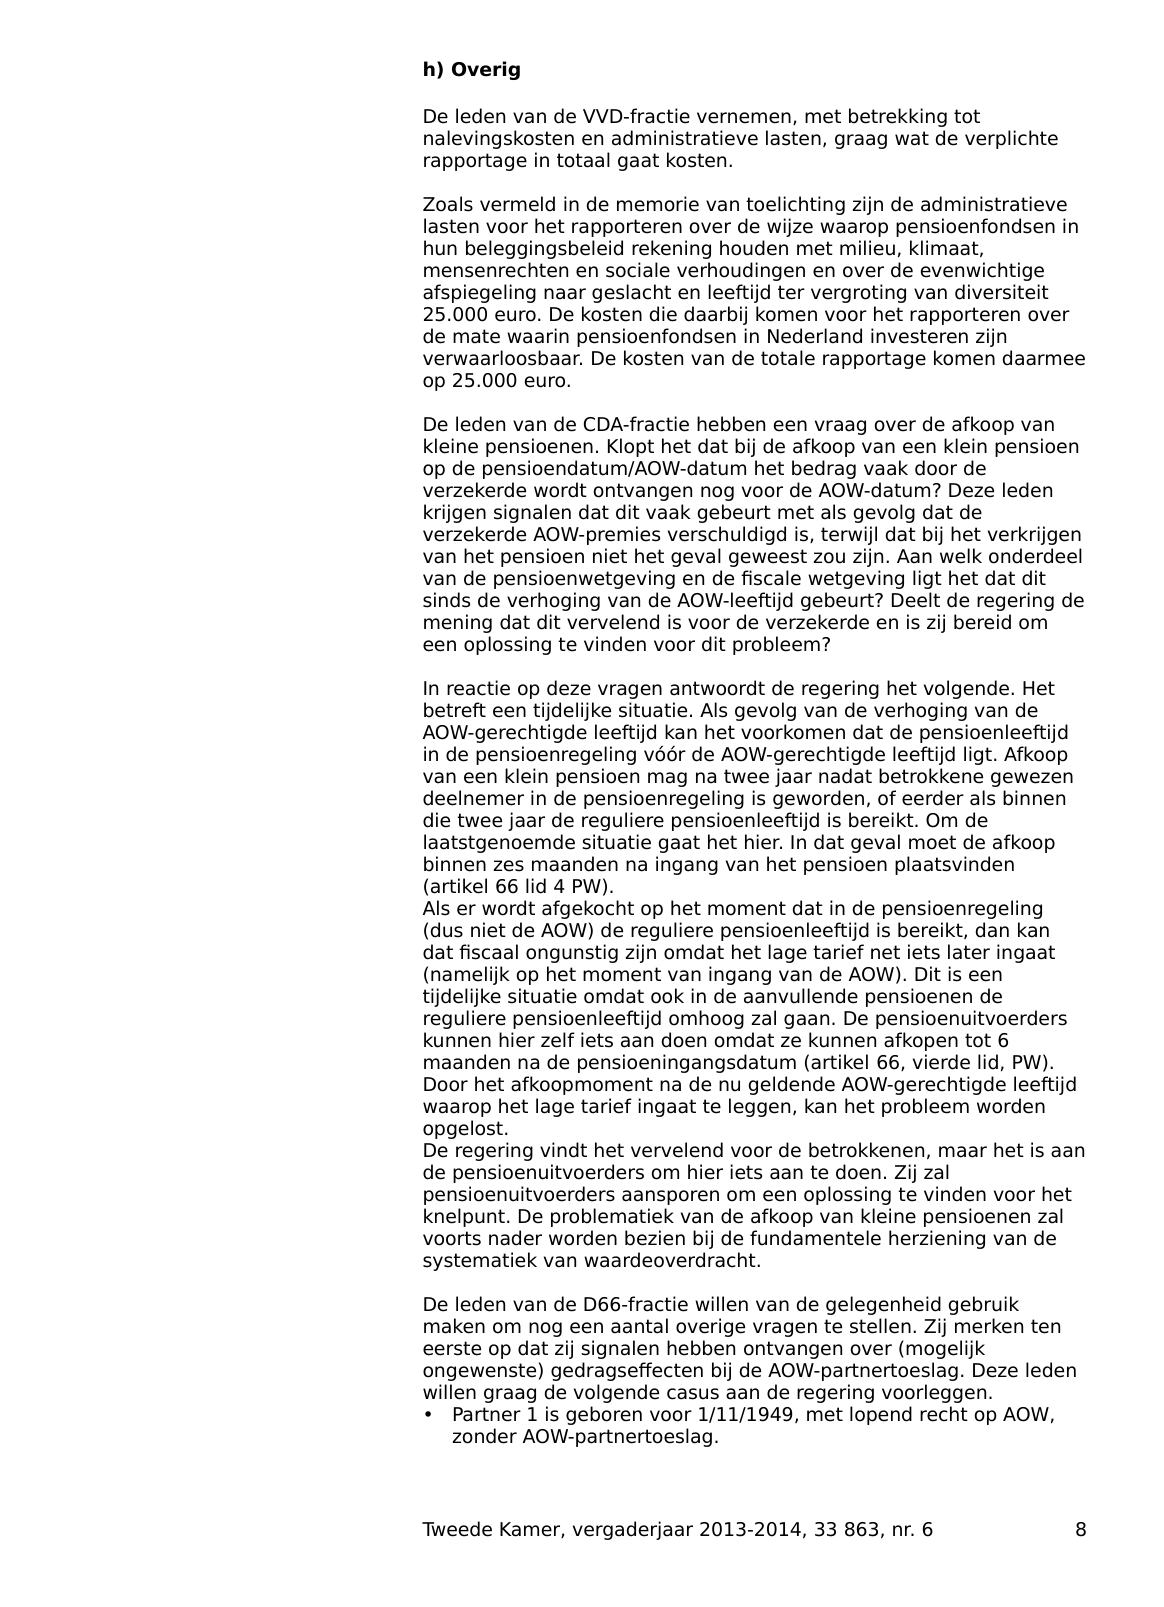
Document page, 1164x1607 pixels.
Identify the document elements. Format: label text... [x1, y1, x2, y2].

text De leden van de D66-fractie willen van de gelegenheid gebruik maken om nog een aantal overige vragen te stellen. Zij merken ten eerste op dat zij signalen hebben ontvangen over (mogelijk ongewenste) gedragseffecten bij de AOW-partnertoeslag. Deze leden willen graag de volgende casus aan de regering voorleggen. [422, 1294, 1087, 1404]
text • Partner 1 is geboren voor 1/11/1949, met lopend recht op AOW, zonder AOW-partnertoeslag. [422, 1404, 1087, 1448]
text In reactie op deze vragen antwoordt de regering het volgende. Het betreft een tijdelijke situatie. Als gevolg van de verhoging van de AOW-gerechtigde leeftijd kan het voorkomen dat de pensioenleeftijd in de pensioenregeling vóór de AOW-gerechtigde leeftijd ligt. Afkoop van een klein pensioen mag na twee jaar nadat betrokkene gewezen deelnemer in de pensioenregeling is geworden, of eerder als binnen die twee jaar de reguliere pensioenleeftijd is bereikt. Om de laatstgenoemde situatie gaat het hier. In dat geval moet de afkoop binnen zes maanden na ingang van het pensioen plaatsvinden (artikel 66 lid 4 PW). [422, 678, 1087, 898]
text Zoals vermeld in de memorie van toelichting zijn de administratieve lasten voor het rapporteren over de wijze waarop pensioenfondsen in hun beleggingsbeleid rekening houden met milieu, klimaat, mensenrechten en sociale verhoudingen en over de evenwichtige afspiegeling naar geslacht en leeftijd ter vergroting van diversiteit 25.000 euro. De kosten die daarbij komen voor het rapporteren over de mate waarin pensioenfondsen in Nederland investeren zijn verwaarloosbaar. De kosten van de totale rapportage komen daarmee op 25.000 euro. [422, 194, 1087, 392]
subtitle h) Overig [422, 59, 1087, 81]
text De leden van de VVD-fractie vernemen, met betrekking tot nalevingskosten en administratieve lasten, graag wat de verplichte rapportage in totaal gaat kosten. [422, 106, 1087, 172]
text De regering vindt het vervelend voor de betrokkenen, maar het is aan de pensioenuitvoerders om hier iets aan te doen. Zij zal pensioenuitvoerders aansporen om een oplossing te vinden voor het knelpunt. De problematiek van de afkoop van kleine pensioenen zal voorts nader worden bezien bij de fundamentele herziening van de systematiek van waardeoverdracht. [422, 1140, 1087, 1272]
text Als er wordt afgekocht op het moment dat in de pensioenregeling (dus niet de AOW) de reguliere pensioenleeftijd is bereikt, dan kan dat fiscaal ongunstig zijn omdat het lage tarief net iets later ingaat (namelijk op het moment van ingang van de AOW). Dit is een tijdelijke situatie omdat ook in de aanvullende pensioenen de reguliere pensioenleeftijd omhoog zal gaan. De pensioenuitvoerders kunnen hier zelf iets aan doen omdat ze kunnen afkopen tot 6 maanden na de pensioeningangsdatum (artikel 66, vierde lid, PW). Door het afkoopmoment na de nu geldende AOW-gerechtigde leeftijd waarop het lage tarief ingaat te leggen, kan het probleem worden opgelost. [422, 898, 1087, 1140]
text De leden van de CDA-fractie hebben een vraag over de afkoop van kleine pensioenen. Klopt het dat bij de afkoop van een klein pensioen op de pensioendatum/AOW-datum het bedrag vaak door de verzekerde wordt ontvangen nog voor de AOW-datum? Deze leden krijgen signalen dat dit vaak gebeurt met als gevolg dat de verzekerde AOW-premies verschuldigd is, terwijl dat bij het verkrijgen van het pensioen niet het geval geweest zou zijn. Aan welk onderdeel van de pensioenwetgeving en de fiscale wetgeving ligt het dat dit sinds de verhoging van de AOW-leeftijd gebeurt? Deelt de regering de mening dat dit vervelend is voor de verzekerde en is zij bereid om een oplossing te vinden voor dit probleem? [422, 414, 1087, 656]
